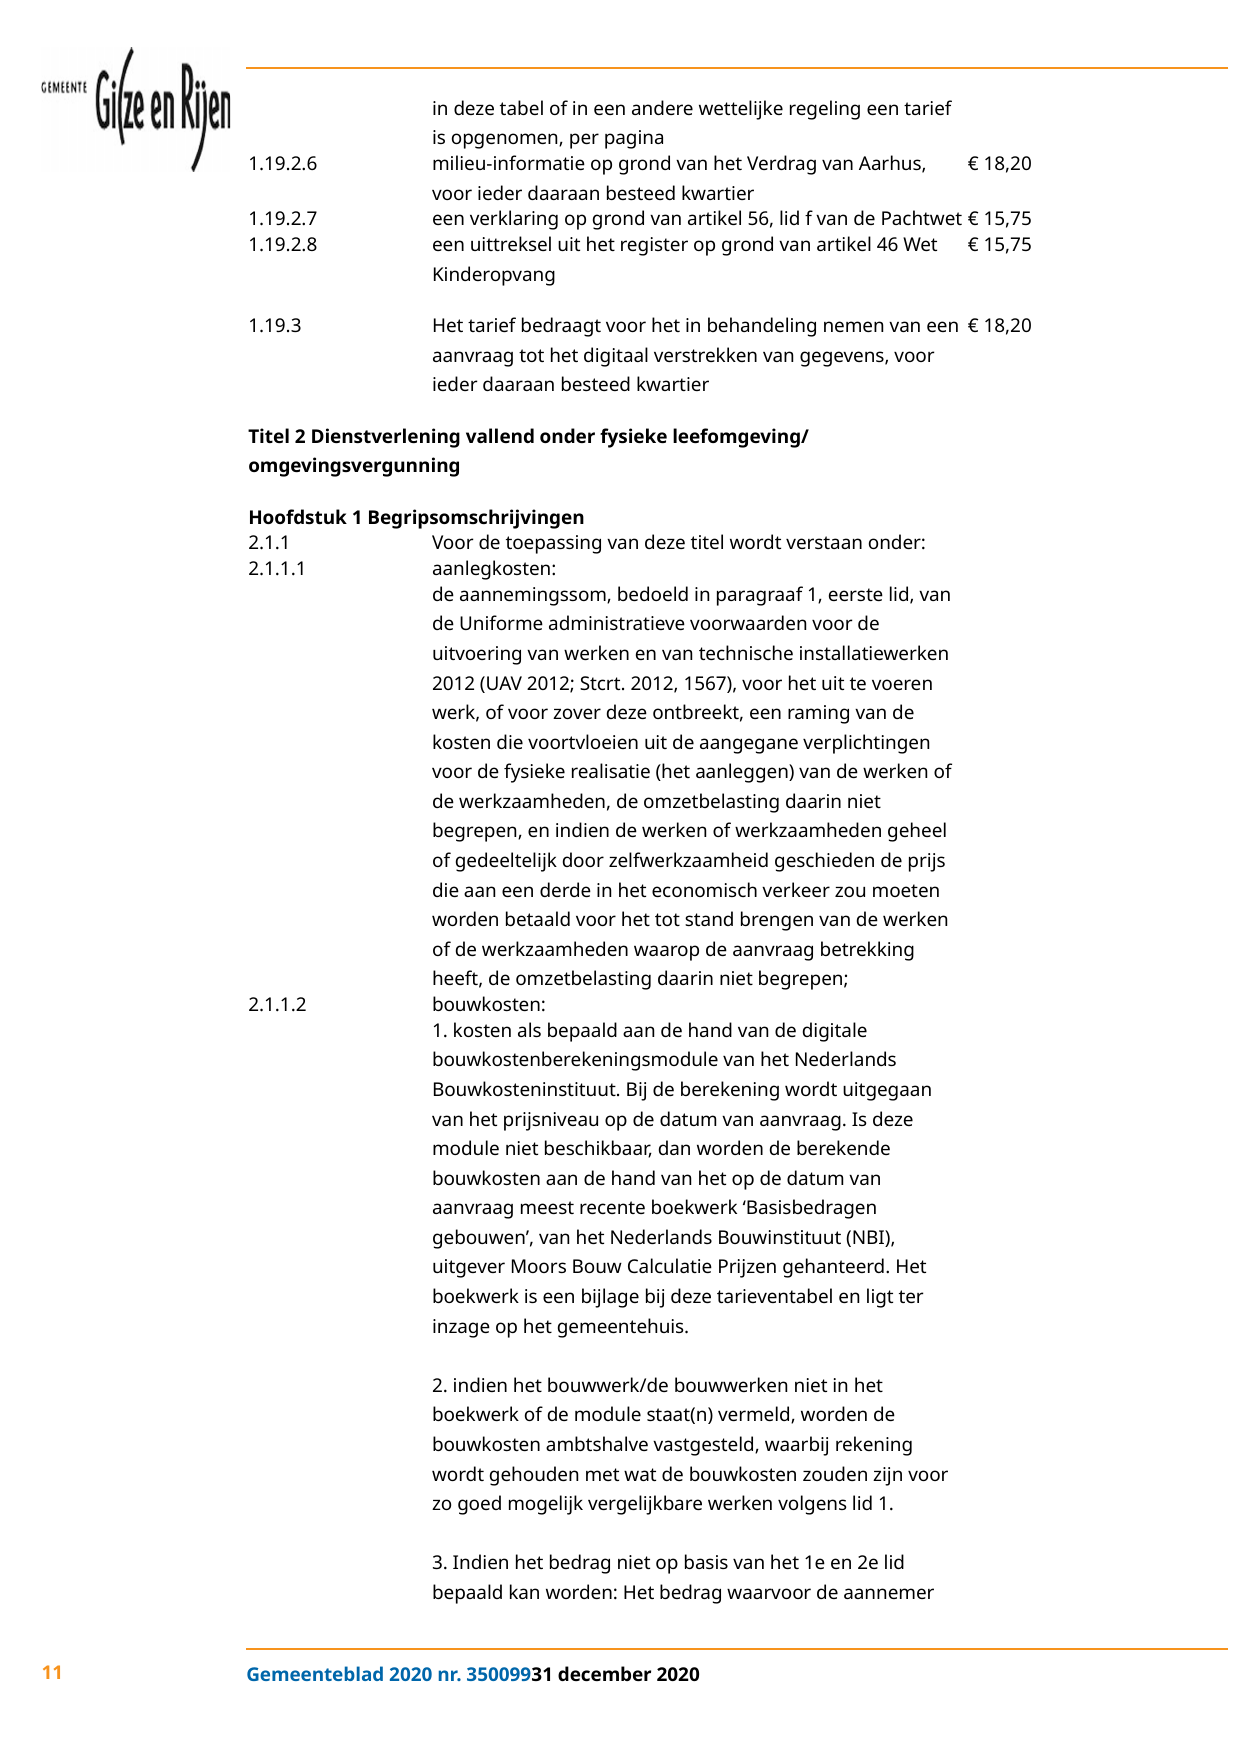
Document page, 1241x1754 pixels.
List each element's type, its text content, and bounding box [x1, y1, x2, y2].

table_cell [968, 530, 1152, 555]
table_cell een uittreksel uit het register op grond van artikel 46 Wet Kinderopvang [432, 231, 968, 286]
table_cell aanlegkosten: [432, 555, 968, 581]
table_cell € 18,20 [968, 150, 1152, 205]
table_cell [248, 581, 432, 991]
table_cell 1.19.2.6 [248, 150, 432, 205]
picture [41, 47, 231, 172]
table_cell Hoofdstuk 1 Begripsomschrijvingen [248, 504, 968, 529]
table_cell 2.1.1.2 [248, 991, 432, 1017]
table_cell de aannemingssom, bedoeld in paragraaf 1, eerste lid, van de Uniforme administratieve voorwaarden voor de uitvoering van werken en van technische installatiewerken 2012 (UAV 2012; Stcrt. 2012, 1567), voor het uit te voeren werk, of voor zover deze ontbreekt, een raming van de kosten die voortvloeien uit de aangegane verplichtingen voor de fysieke realisatie (het aanleggen) van de werken of de werkzaamheden, de omzetbelasting daarin niet begrepen, en indien de werken of werkzaamheden geheel of gedeeltelijk door zelfwerkzaamheid geschieden de prijs die aan een derde in het economisch verkeer zou moeten worden betaald voor het tot stand brengen van de werken of de werkzaamheden waarop de aanvraag betrekking heeft, de omzetbelasting daarin niet begrepen; [432, 581, 968, 991]
table_cell [968, 286, 1152, 312]
table_cell [968, 95, 1152, 150]
table_cell 1.19.2.8 [248, 231, 432, 286]
table_cell € 18,20 [968, 312, 1152, 397]
table_cell [432, 397, 968, 423]
table_cell in deze tabel of in een andere wettelijke regeling een tarief is opgenomen, per pagina [432, 95, 968, 150]
table_cell € 15,75 [968, 205, 1152, 231]
table_cell 2.1.1 [248, 530, 432, 555]
table_cell [248, 478, 432, 504]
table_cell Titel 2 Dienstverlening vallend onder fysieke leefomgeving/ omgevingsvergunning [248, 423, 968, 478]
table_cell [968, 1017, 1152, 1605]
table_cell Voor de toepassing van deze titel wordt verstaan onder: [432, 530, 968, 555]
table_cell 2.1.1.1 [248, 555, 432, 581]
table_cell bouwkosten: [432, 991, 968, 1017]
table_cell [248, 397, 432, 423]
table_cell [968, 991, 1152, 1017]
table_cell 1. kosten als bepaald aan de hand van de digitale bouwkostenberekeningsmodule van het Nederlands Bouwkosteninstituut. Bij de berekening wordt uitgegaan van het prijsniveau op de datum van aanvraag. Is deze module niet beschikbaar, dan worden de berekende bouwkosten aan de hand van het op de datum van aanvraag meest recente boekwerk ‘Basisbedragen gebouwen’, van het Nederlands Bouwinstituut (NBI), uitgever Moors Bouw Calculatie Prijzen gehanteerd. Het boekwerk is een bijlage bij deze tarieventabel en ligt ter inzage op het gemeentehuis. 2. indien het bouwwerk/de bouwwerken niet in het boekwerk of de module staat(n) vermeld, worden de bouwkosten ambtshalve vastgesteld, waarbij rekening wordt gehouden met wat de bouwkosten zouden zijn voor zo goed mogelijk vergelijkbare werken volgens lid 1. 3. Indien het bedrag niet op basis van het 1e en 2e lid bepaald kan worden: Het bedrag waarvoor de aannemer [432, 1017, 968, 1605]
table_cell [968, 555, 1152, 581]
table_cell [248, 1017, 432, 1605]
table_cell [432, 286, 968, 312]
table_cell 1.19.2.7 [248, 205, 432, 231]
table_cell [968, 478, 1152, 504]
table_cell [248, 95, 432, 150]
table_cell [432, 478, 968, 504]
table_cell [248, 286, 432, 312]
table_cell [968, 397, 1152, 423]
table_cell Het tarief bedraagt voor het in behandeling nemen van een aanvraag tot het digitaal verstrekken van gegevens, voor ieder daaraan besteed kwartier [432, 312, 968, 397]
table_cell een verklaring op grond van artikel 56, lid f van de Pachtwet [432, 205, 968, 231]
table_cell [968, 423, 1152, 478]
table_cell milieu-informatie op grond van het Verdrag van Aarhus, voor ieder daaraan besteed kwartier [432, 150, 968, 205]
table_cell [968, 581, 1152, 991]
table_cell 1.19.3 [248, 312, 432, 397]
table_cell € 15,75 [968, 231, 1152, 286]
table_cell [968, 504, 1152, 529]
